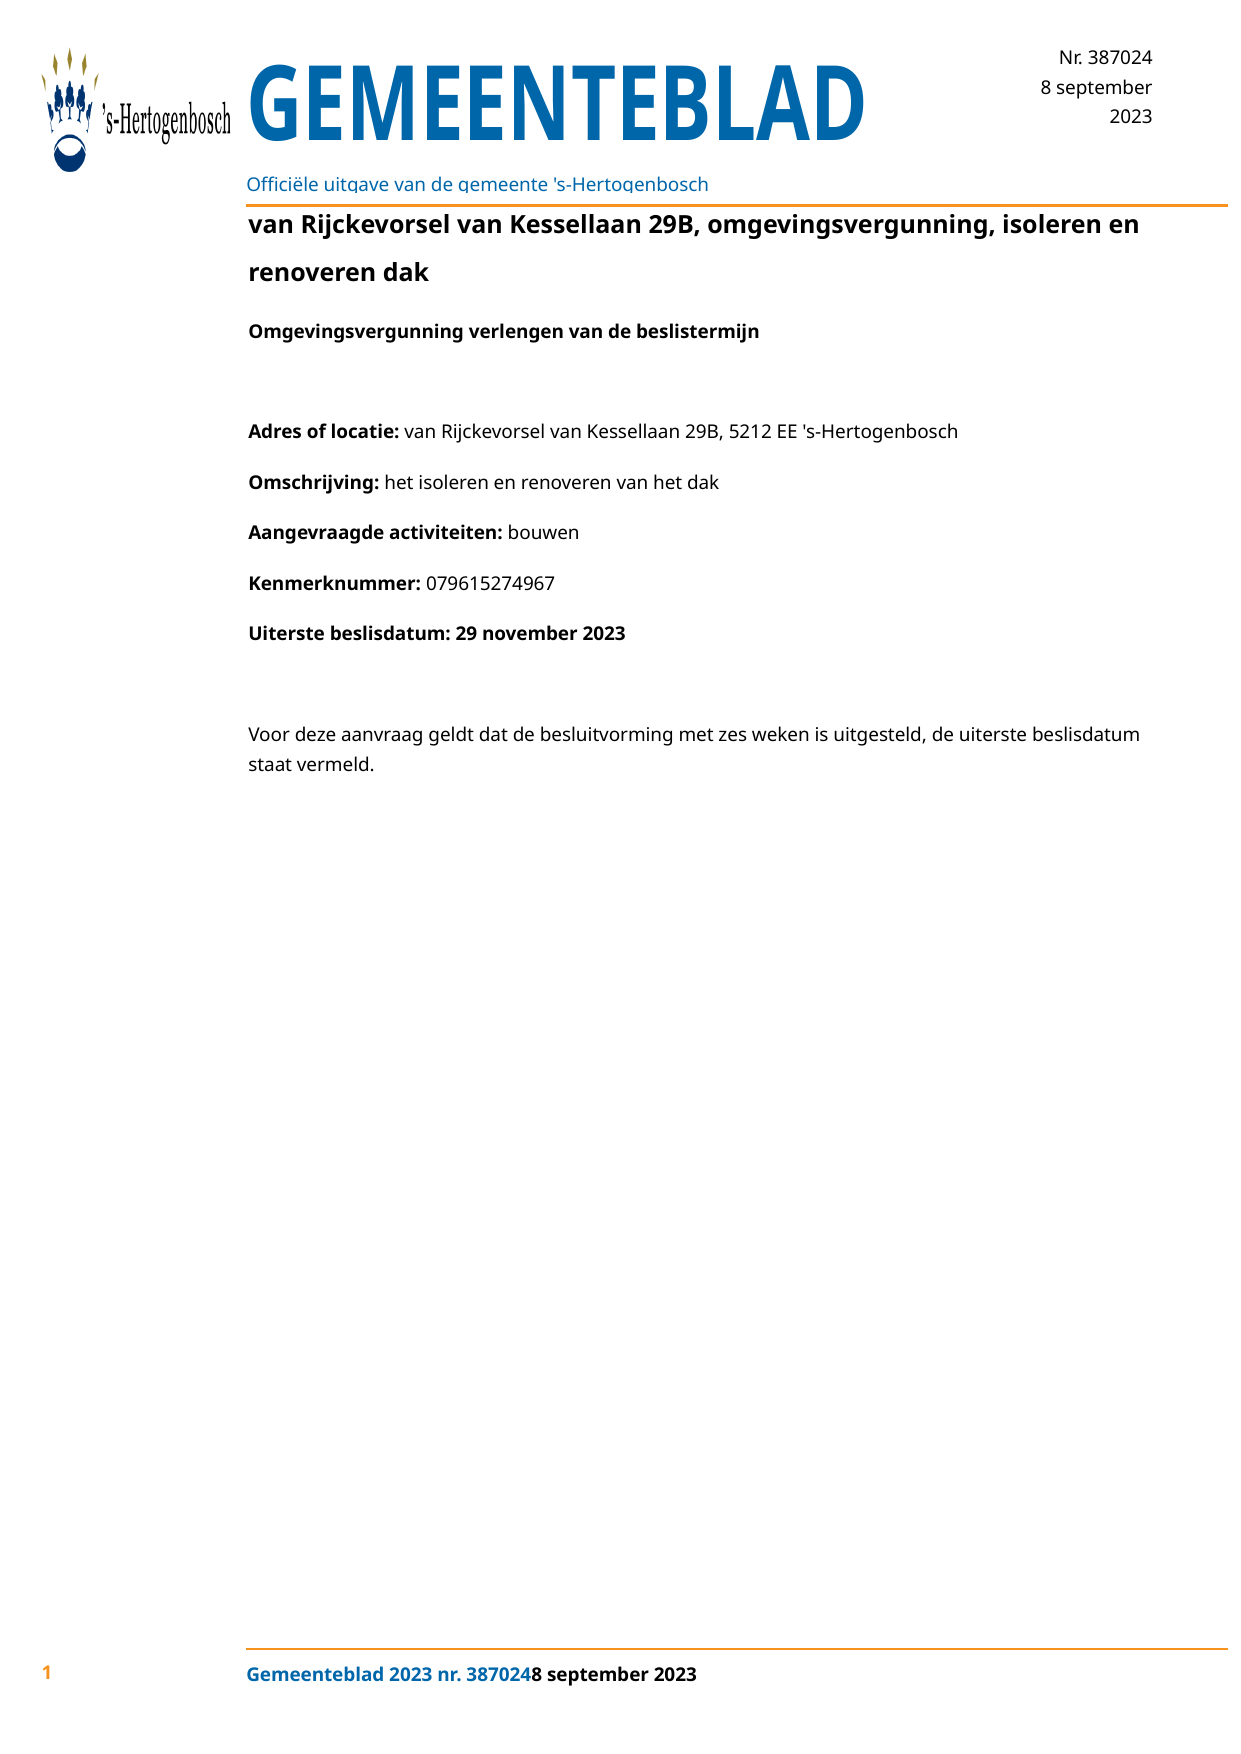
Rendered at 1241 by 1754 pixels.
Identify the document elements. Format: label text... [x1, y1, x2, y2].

picture [41, 47, 231, 172]
text van Rijckevorsel van Kessellaan 29B, omgevingsvergunning, isoleren en renoveren dak [248, 207, 1152, 288]
text Adres of locatie: van Rijckevorsel van Kessellaan 29B, 5212 EE 's-Hertogenbosch [248, 419, 1152, 444]
text Omschrijving: het isoleren en renoveren van het dak [248, 469, 1152, 495]
text Aangevraagde activiteiten: bouwen [248, 519, 1152, 545]
text Uiterste beslisdatum: 29 november 2023 [248, 620, 1152, 646]
text Voor deze aanvraag geldt dat de besluitvorming met zes weken is uitgesteld, de uiterste beslisdatum staat vermeld. [248, 721, 1152, 777]
text Omgevingsvergunning verlengen van de beslistermijn [248, 318, 1152, 344]
text Kenmerknummer: 079615274967 [248, 570, 1152, 596]
